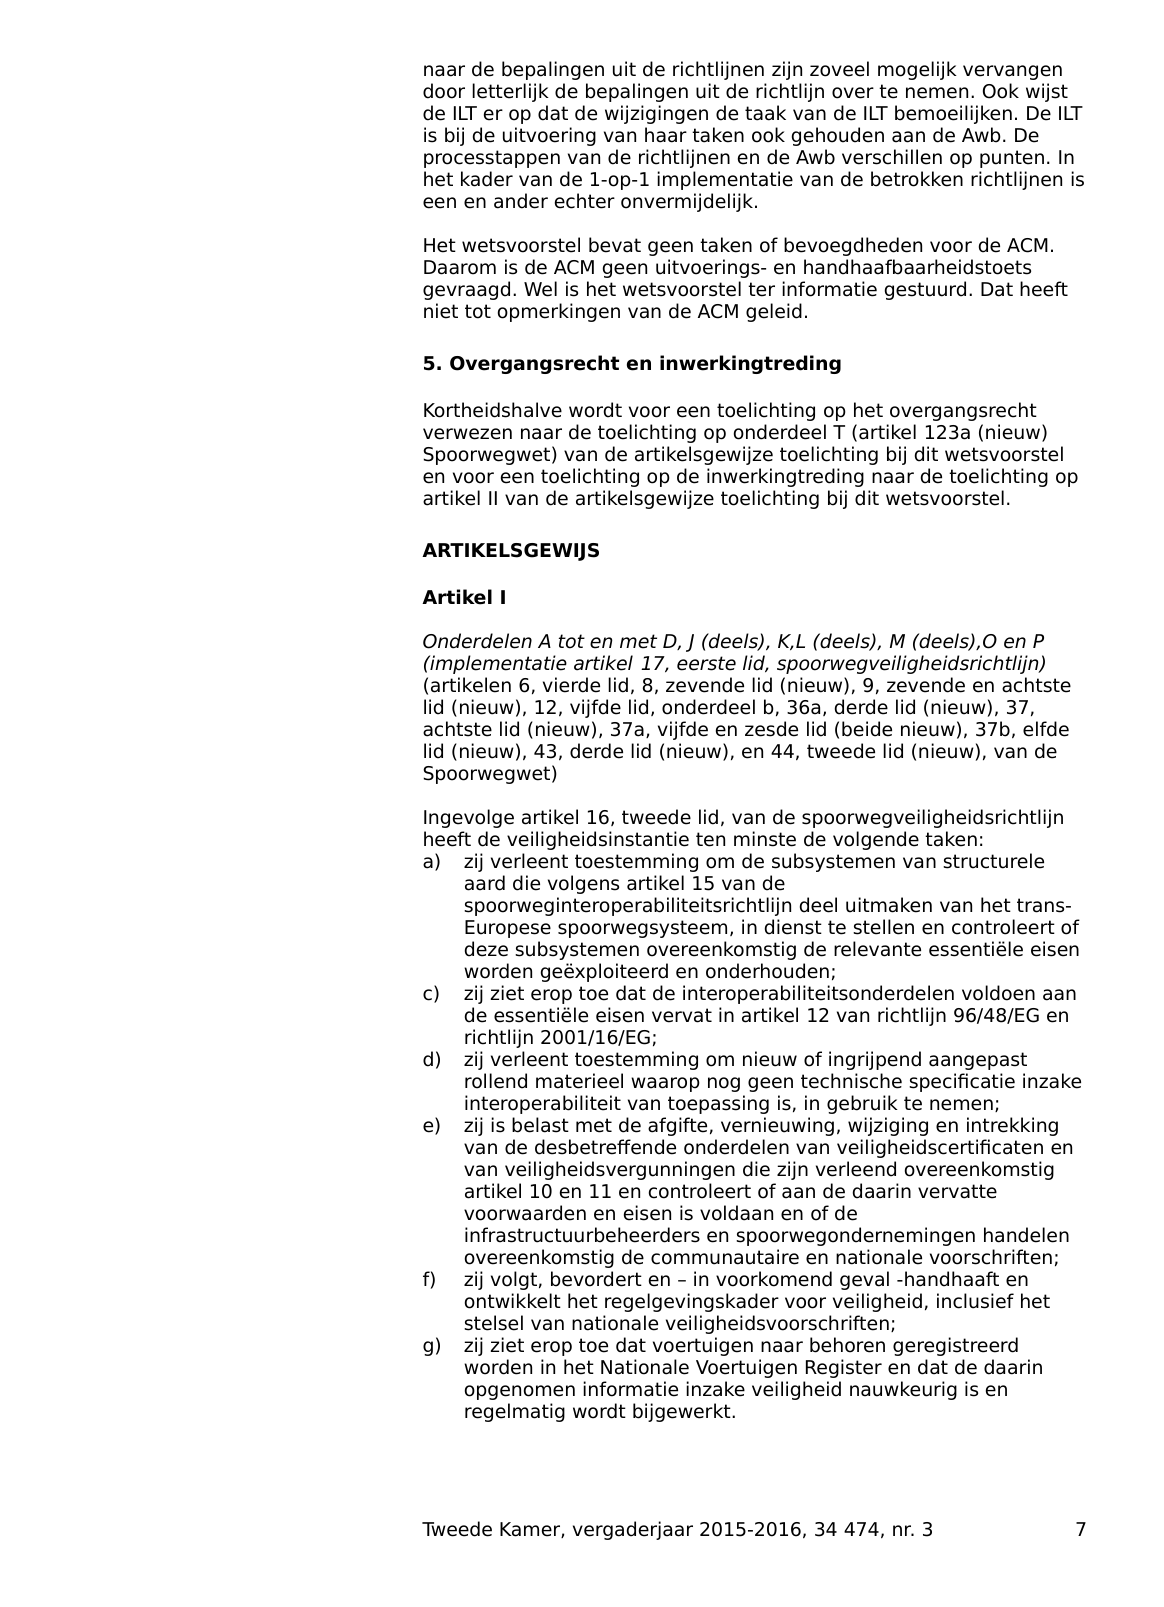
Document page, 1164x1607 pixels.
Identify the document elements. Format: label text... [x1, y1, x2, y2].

text naar de bepalingen uit de richtlijnen zijn zoveel mogelijk vervangen door letterlijk de bepalingen uit de richtlijn over te nemen. Ook wijst de ILT er op dat de wijzigingen de taak van de ILT bemoeilijken. De ILT is bij de uitvoering van haar taken ook gehouden aan de Awb. De processtappen van de richtlijnen en de Awb verschillen op punten. In het kader van de 1-op-1 implementatie van de betrokken richtlijnen is een en ander echter onvermijdelijk. [422, 59, 1087, 213]
text g) zij ziet erop toe dat voertuigen naar behoren geregistreerd worden in het Nationale Voertuigen Register en dat de daarin opgenomen informatie inzake veiligheid nauwkeurig is en regelmatig wordt bijgewerkt. [422, 1334, 1087, 1422]
text Ingevolge artikel 16, tweede lid, van de spoorwegveiligheidsrichtlijn heeft de veiligheidsinstantie ten minste de volgende taken: [422, 807, 1087, 851]
subtitle Onderdelen A tot en met D, J (deels), K,L (deels), M (deels),O en P (implementatie artikel 17, eerste lid, spoorwegveiligheidsrichtlijn) [422, 631, 1087, 675]
text Het wetsvoorstel bevat geen taken of bevoegdheden voor de ACM. Daarom is de ACM geen uitvoerings- en handhaafbaarheidstoets gevraagd. Wel is het wetsvoorstel ter informatie gestuurd. Dat heeft niet tot opmerkingen van de ACM geleid. [422, 235, 1087, 323]
subtitle Artikel I [422, 587, 1087, 609]
subtitle 5. Overgangsrecht en inwerkingtreding [422, 353, 1087, 375]
text c) zij ziet erop toe dat de interoperabiliteitsonderdelen voldoen aan de essentiële eisen vervat in artikel 12 van richtlijn 96/48/EG en richtlijn 2001/16/EG; [422, 983, 1087, 1049]
text (artikelen 6, vierde lid, 8, zevende lid (nieuw), 9, zevende en achtste lid (nieuw), 12, vijfde lid, onderdeel b, 36a, derde lid (nieuw), 37, achtste lid (nieuw), 37a, vijfde en zesde lid (beide nieuw), 37b, elfde lid (nieuw), 43, derde lid (nieuw), en 44, tweede lid (nieuw), van de Spoorwegwet) [422, 675, 1087, 785]
text f) zij volgt, bevordert en – in voorkomend geval -handhaaft en ontwikkelt het regelgevingskader voor veiligheid, inclusief het stelsel van nationale veiligheidsvoorschriften; [422, 1269, 1087, 1334]
text Kortheidshalve wordt voor een toelichting op het overgangsrecht verwezen naar de toelichting op onderdeel T (artikel 123a (nieuw) Spoorwegwet) van de artikelsgewijze toelichting bij dit wetsvoorstel en voor een toelichting op de inwerkingtreding naar de toelichting op artikel II van de artikelsgewijze toelichting bij dit wetsvoorstel. [422, 400, 1087, 510]
subtitle ARTIKELSGEWIJS [422, 540, 1087, 562]
text d) zij verleent toestemming om nieuw of ingrijpend aangepast rollend materieel waarop nog geen technische specificatie inzake interoperabiliteit van toepassing is, in gebruik te nemen; [422, 1049, 1087, 1115]
text a) zij verleent toestemming om de subsystemen van structurele aard die volgens artikel 15 van de spoorweginteroperabiliteitsrichtlijn deel uitmaken van het trans-Europese spoorwegsysteem, in dienst te stellen en controleert of deze subsystemen overeenkomstig de relevante essentiële eisen worden geëxploiteerd en onderhouden; [422, 851, 1087, 983]
text e) zij is belast met de afgifte, vernieuwing, wijziging en intrekking van de desbetreffende onderdelen van veiligheidscertificaten en van veiligheidsvergunningen die zijn verleend overeenkomstig artikel 10 en 11 en controleert of aan de daarin vervatte voorwaarden en eisen is voldaan en of de infrastructuurbeheerders en spoorwegondernemingen handelen overeenkomstig de communautaire en nationale voorschriften; [422, 1115, 1087, 1269]
